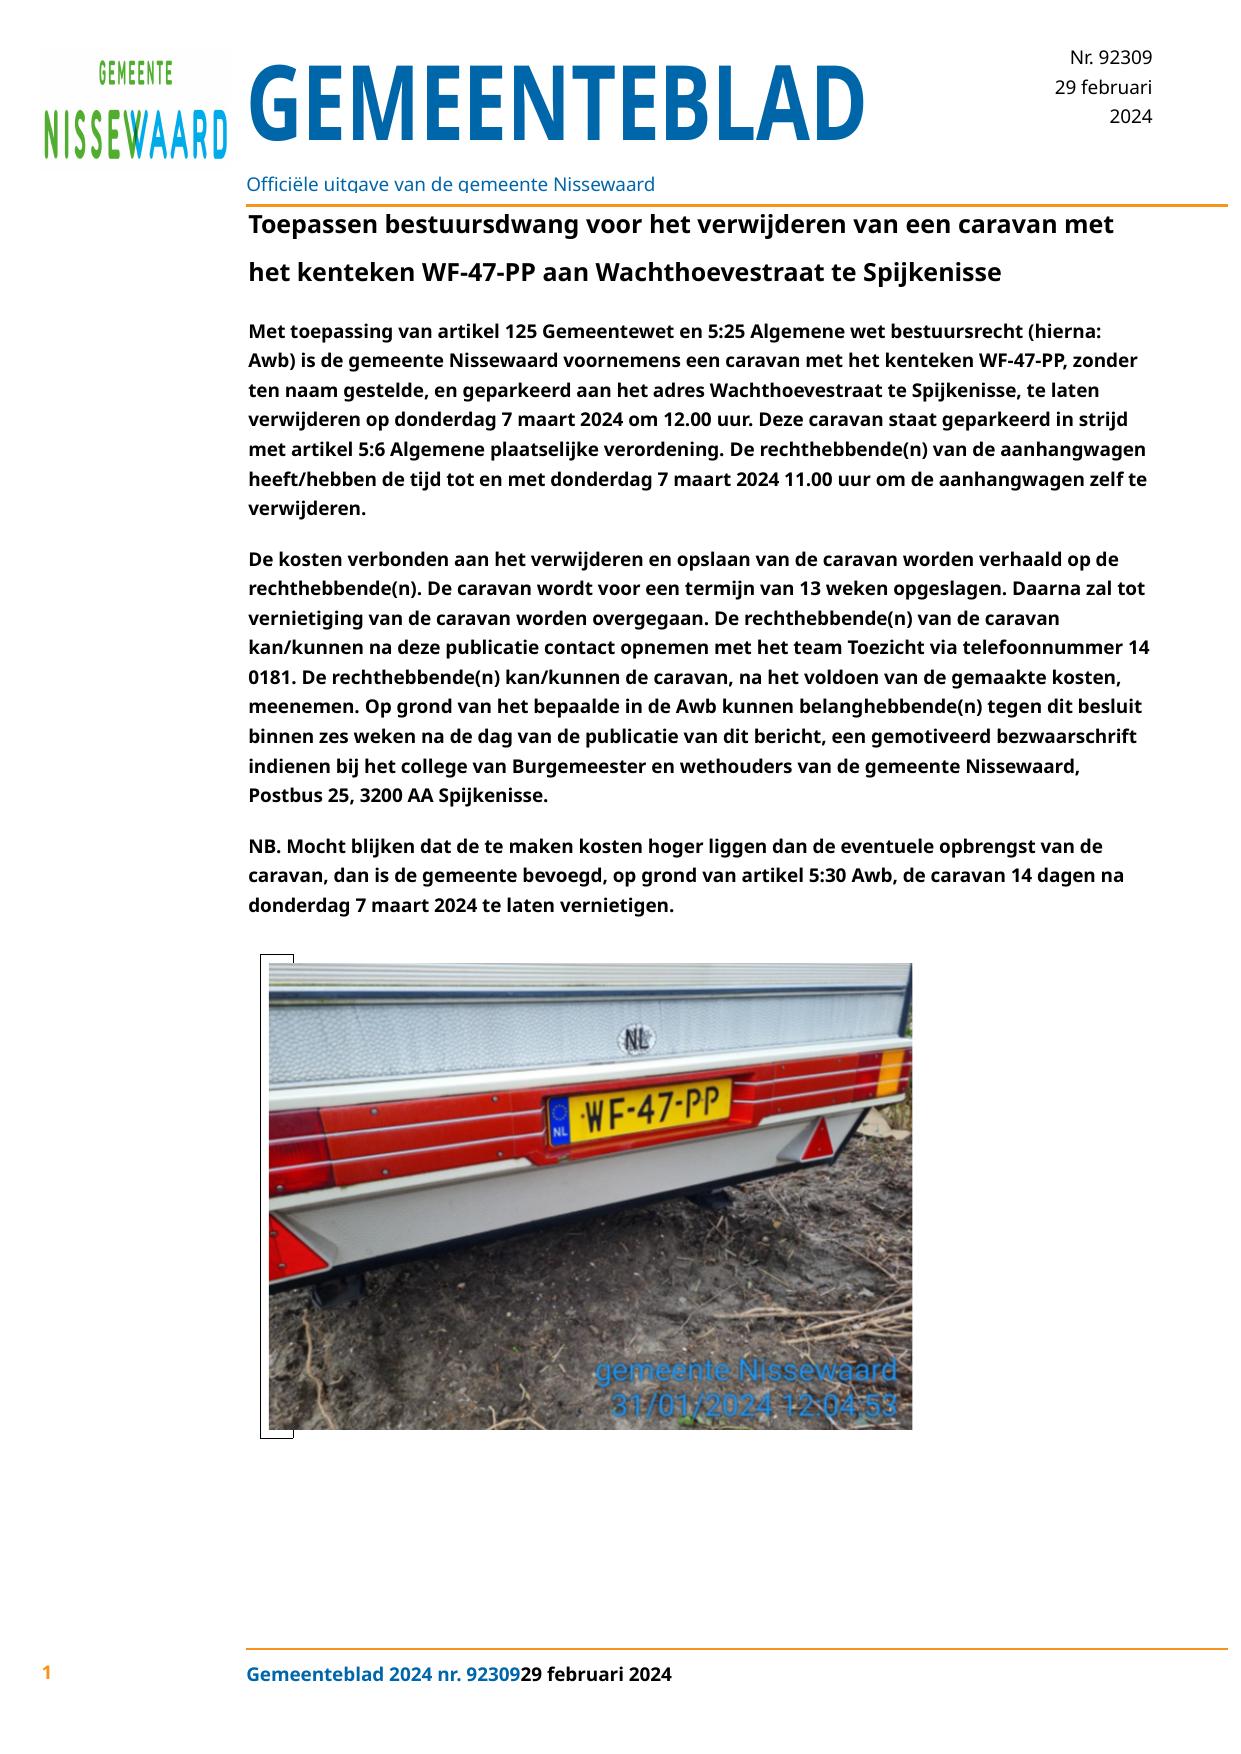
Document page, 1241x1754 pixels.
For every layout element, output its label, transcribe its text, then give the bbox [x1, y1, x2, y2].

picture [41, 47, 231, 172]
text NB. Mocht blijken dat de te maken kosten hoger liggen dan de eventuele opbrengst van de caravan, dan is de gemeente bevoegd, op grond van artikel 5:30 Awb, de caravan 14 dagen na donderdag 7 maart 2024 te laten vernietigen. [248, 833, 1152, 918]
text Met toepassing van artikel 125 Gemeentewet en 5:25 Algemene wet bestuursrecht (hierna: Awb) is de gemeente Nissewaard voornemens een caravan met het kenteken WF-47-PP, zonder ten naam gestelde, en geparkeerd aan het adres Wachthoevestraat te Spijkenisse, te laten verwijderen op donderdag 7 maart 2024 om 12.00 uur. Deze caravan staat geparkeerd in strijd met artikel 5:6 Algemene plaatselijke verordening. De rechthebbende(n) van de aanhangwagen heeft/hebben de tijd tot en met donderdag 7 maart 2024 11.00 uur om de aanhangwagen zelf te verwijderen. [248, 318, 1152, 521]
text Toepassen bestuursdwang voor het verwijderen van een caravan met het kenteken WF-47-PP aan Wachthoevestraat te Spijkenisse [248, 207, 1152, 288]
picture [268, 963, 913, 1430]
text De kosten verbonden aan het verwijderen en opslaan van de caravan worden verhaald op de rechthebbende(n). De caravan wordt voor een termijn van 13 weken opgeslagen. Daarna zal tot vernietiging van de caravan worden overgegaan. De rechthebbende(n) van de caravan kan/kunnen na deze publicatie contact opnemen met het team Toezicht via telefoonnummer 14 0181. De rechthebbende(n) kan/kunnen de caravan, na het voldoen van de gemaakte kosten, meenemen. Op grond van het bepaalde in de Awb kunnen belanghebbende(n) tegen dit besluit binnen zes weken na de dag van de publicatie van dit bericht, een gemotiveerd bezwaarschrift indienen bij het college van Burgemeester en wethouders van de gemeente Nissewaard, Postbus 25, 3200 AA Spijkenisse. [248, 546, 1152, 808]
